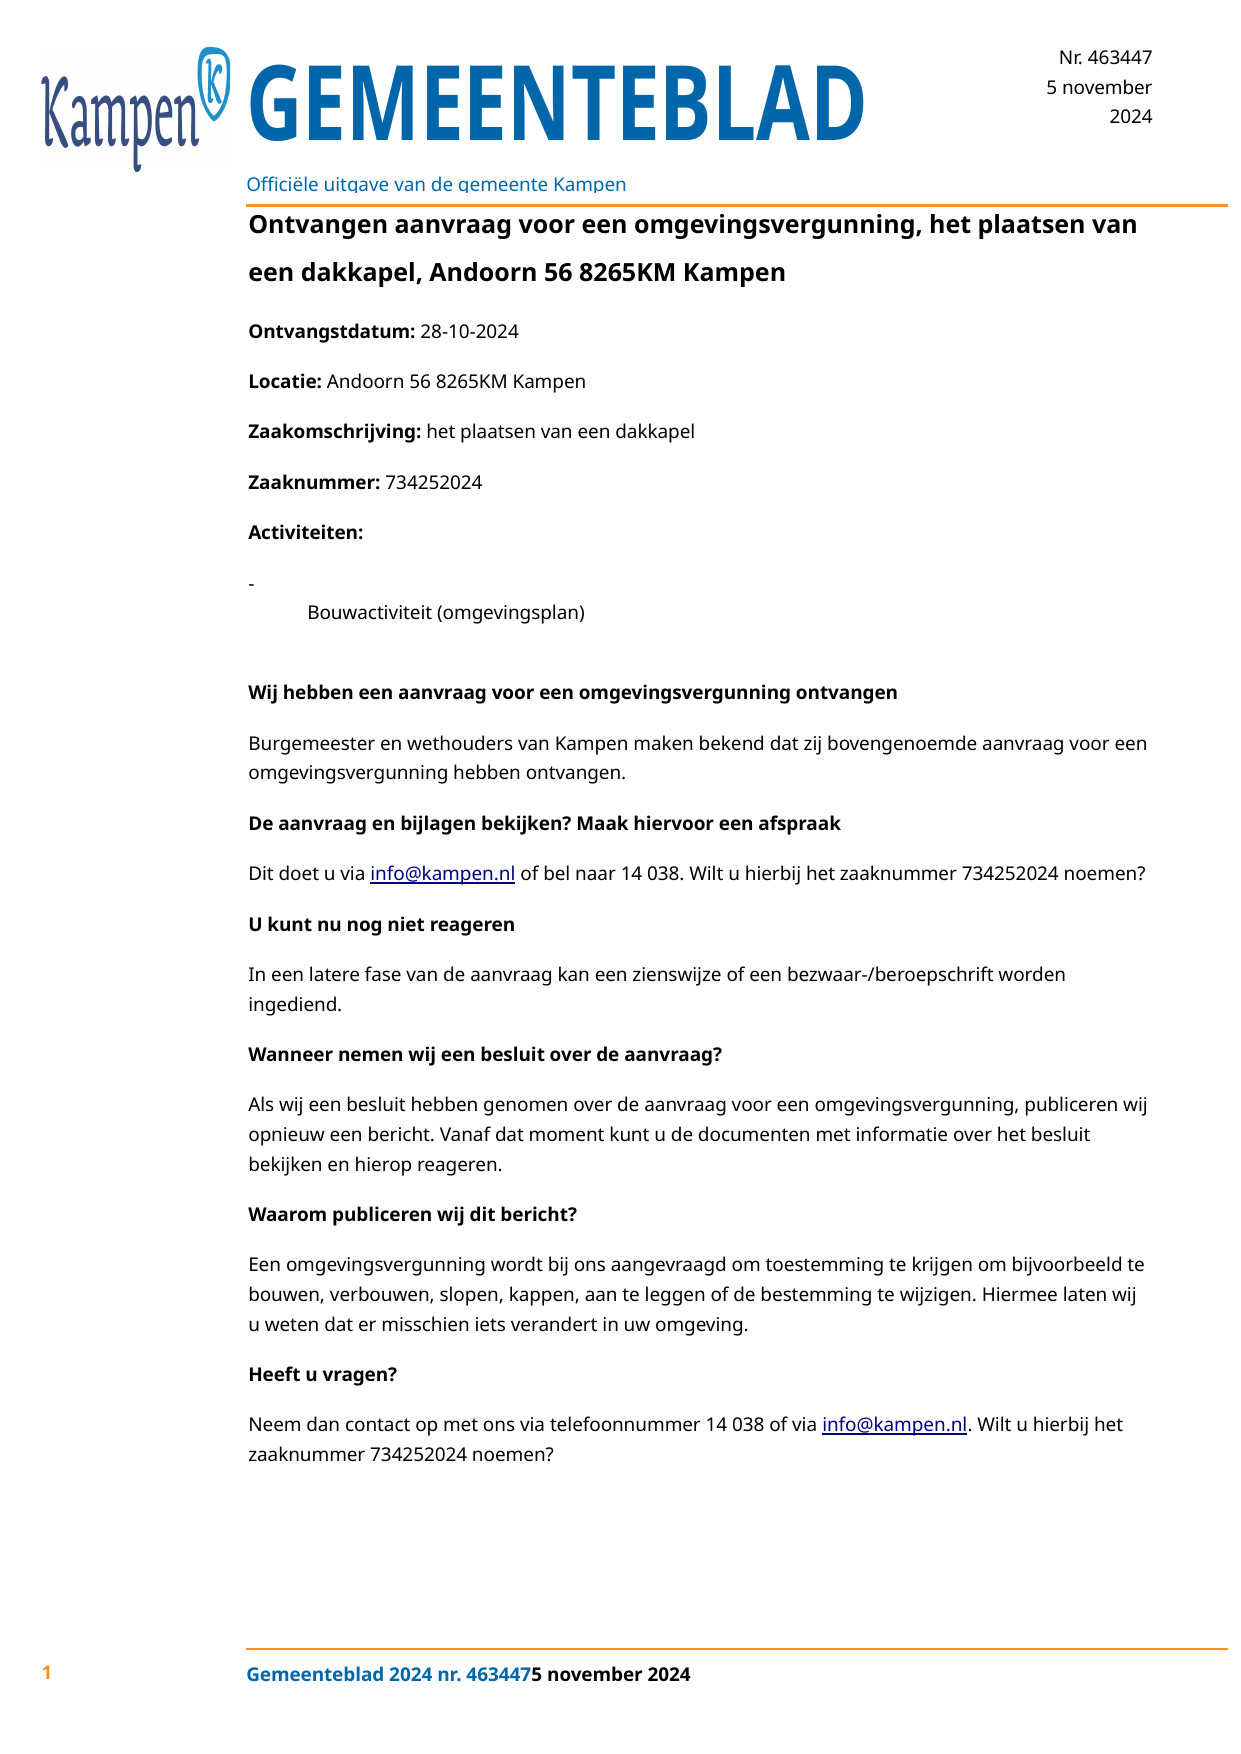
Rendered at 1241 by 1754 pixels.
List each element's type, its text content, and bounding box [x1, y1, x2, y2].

text Wanneer nemen wij een besluit over de aanvraag? [248, 1041, 1152, 1067]
text Dit doet u via info@kampen.nl of bel naar 14 038. Wilt u hierbij het zaaknummer 734252024 noemen? [248, 860, 1152, 886]
text U kunt nu nog niet reageren [248, 911, 1152, 937]
text Wij hebben een aanvraag voor een omgevingsvergunning ontvangen [248, 679, 1152, 705]
text Ontvangstdatum: 28-10-2024 [248, 318, 1152, 344]
list Bouwactiviteit (omgevingsplan) [248, 599, 1152, 625]
text Heeft u vragen? [248, 1361, 1152, 1387]
text Als wij een besluit hebben genomen over de aanvraag voor een omgevingsvergunning, publiceren wij opnieuw een bericht. Vanaf dat moment kunt u de documenten met informatie over het besluit bekijken en hierop reageren. [248, 1092, 1152, 1177]
text Zaakomschrijving: het plaatsen van een dakkapel [248, 419, 1152, 444]
text Een omgevingsvergunning wordt bij ons aangevraagd om toestemming te krijgen om bijvoorbeeld te bouwen, verbouwen, slopen, kappen, aan te leggen of de bestemming te wijzigen. Hiermee laten wij u weten dat er misschien iets verandert in uw omgeving. [248, 1252, 1152, 1337]
text Ontvangen aanvraag voor een omgevingsvergunning, het plaatsen van een dakkapel, Andoorn 56 8265KM Kampen [248, 207, 1152, 288]
text In een latere fase van de aanvraag kan een zienswijze of een bezwaar-/beroepschrift worden ingediend. [248, 961, 1152, 1017]
text Neem dan contact op met ons via telefoonnummer 14 038 of via info@kampen.nl. Wilt u hierbij het zaaknummer 734252024 noemen? [248, 1412, 1152, 1467]
text Zaaknummer: 734252024 [248, 469, 1152, 495]
text De aanvraag en bijlagen bekijken? Maak hiervoor een afspraak [248, 810, 1152, 836]
text Activiteiten: [248, 519, 1152, 545]
text Waarom publiceren wij dit bericht? [248, 1201, 1152, 1227]
text Locatie: Andoorn 56 8265KM Kampen [248, 368, 1152, 394]
picture [41, 47, 231, 172]
text Burgemeester en wethouders van Kampen maken bekend dat zij bovengenoemde aanvraag voor een omgevingsvergunning hebben ontvangen. [248, 730, 1152, 785]
